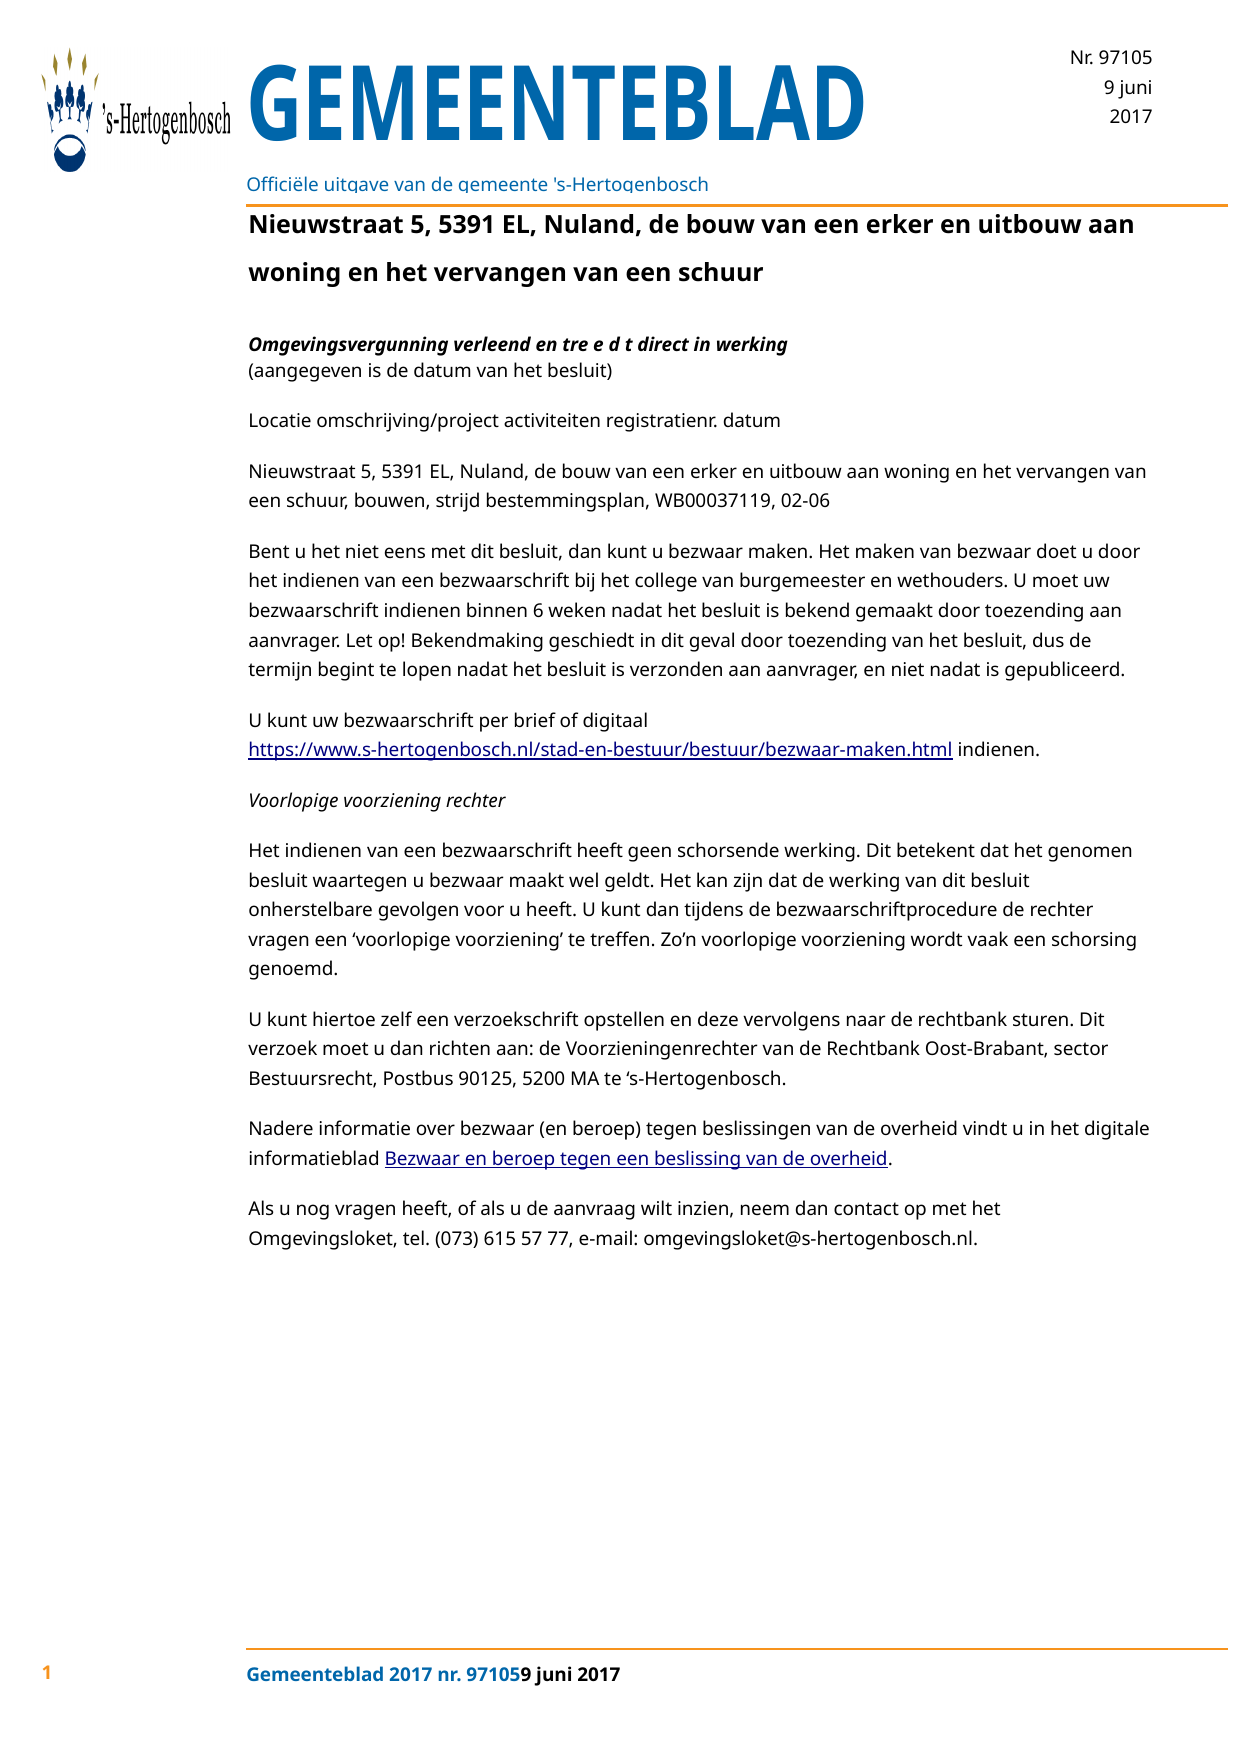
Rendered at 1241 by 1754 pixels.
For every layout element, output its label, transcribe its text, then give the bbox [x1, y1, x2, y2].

text Locatie omschrijving/project activiteiten registratienr. datum [248, 408, 1152, 433]
text Nadere informatie over bezwaar (en beroep) tegen beslissingen van de overheid vindt u in het digitale informatieblad Bezwaar en beroep tegen een beslissing van de overheid. [248, 1116, 1152, 1171]
picture [41, 47, 231, 172]
text Voorlopige voorziening rechter [248, 787, 1152, 812]
text Als u nog vragen heeft, of als u de aanvraag wilt inzien, neem dan contact op met het Omgevingsloket, tel. (073) 615 57 77, e-mail: omgevingsloket@s-hertogenbosch.nl. [248, 1196, 1152, 1251]
text Bent u het niet eens met dit besluit, dan kunt u bezwaar maken. Het maken van bezwaar doet u door het indienen van een bezwaarschrift bij het college van burgemeester en wethouders. U moet uw bezwaarschrift indienen binnen 6 weken nadat het besluit is bekend gemaakt door toezending aan aanvrager. Let op! Bekendmaking geschiedt in dit geval door toezending van het besluit, dus de termijn begint te lopen nadat het besluit is verzonden aan aanvrager, en niet nadat is gepubliceerd. [248, 538, 1152, 682]
text (aangegeven is de datum van het besluit) [248, 357, 1152, 383]
text U kunt uw bezwaarschrift per brief of digitaal https://www.s-hertogenbosch.nl/stad-en-bestuur/bestuur/bezwaar-maken.html indienen. [248, 707, 1152, 762]
text Nieuwstraat 5, 5391 EL, Nuland, de bouw van een erker en uitbouw aan woning en het vervangen van een schuur, bouwen, strijd bestemmingsplan, WB00037119, 02-06 [248, 458, 1152, 513]
text Nieuwstraat 5, 5391 EL, Nuland, de bouw van een erker en uitbouw aan woning en het vervangen van een schuur [248, 207, 1152, 288]
text Het indienen van een bezwaarschrift heeft geen schorsende werking. Dit betekent dat het genomen besluit waartegen u bezwaar maakt wel geldt. Het kan zijn dat de werking van dit besluit onherstelbare gevolgen voor u heeft. U kunt dan tijdens de bezwaarschriftprocedure de rechter vragen een ‘voorlopige voorziening’ te treffen. Zo’n voorlopige voorziening wordt vaak een schorsing genoemd. [248, 837, 1152, 981]
text Omgevingsvergunning verleend en tre e d t direct in werking [248, 331, 1152, 357]
text U kunt hiertoe zelf een verzoekschrift opstellen en deze vervolgens naar de rechtbank sturen. Dit verzoek moet u dan richten aan: de Voorzieningenrechter van de Rechtbank Oost-Brabant, sector Bestuursrecht, Postbus 90125, 5200 MA te ‘s-Hertogenbosch. [248, 1006, 1152, 1091]
